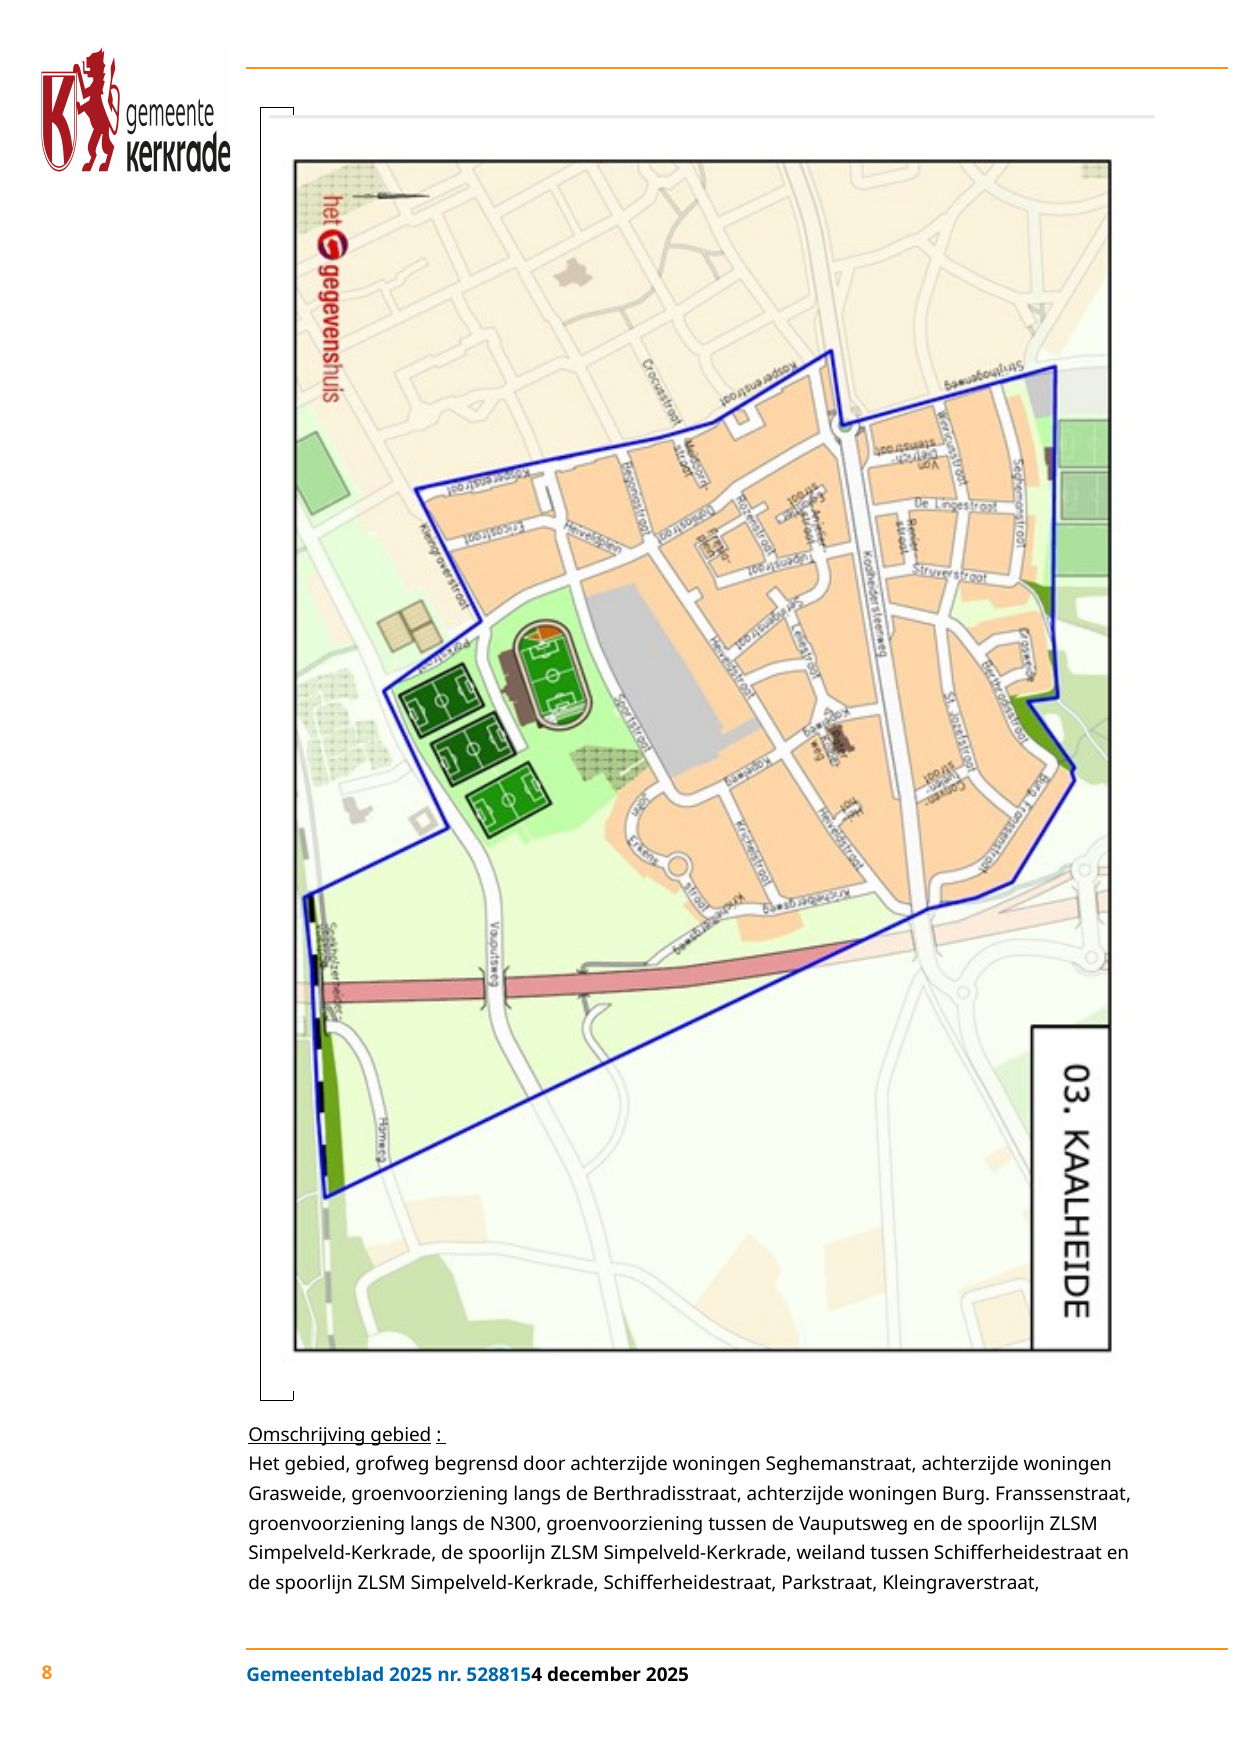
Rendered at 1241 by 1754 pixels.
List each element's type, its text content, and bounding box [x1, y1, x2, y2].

picture [268, 115, 1155, 1391]
text Het gebied, grofweg begrensd door achterzijde woningen Seghemanstraat, achterzijde woningen Grasweide, groenvoorziening langs de Berthradisstraat, achterzijde woningen Burg. Franssenstraat, groenvoorziening langs de N300, groenvoorziening tussen de Vauputsweg en de spoorlijn ZLSM Simpelveld-Kerkrade, de spoorlijn ZLSM Simpelveld-Kerkrade, weiland tussen Schifferheidestraat en de spoorlijn ZLSM Simpelveld-Kerkrade, Schifferheidestraat, Parkstraat, Kleingraverstraat, [248, 1451, 1152, 1594]
text Omschrijving gebied : [248, 1421, 1152, 1447]
picture [41, 47, 231, 172]
